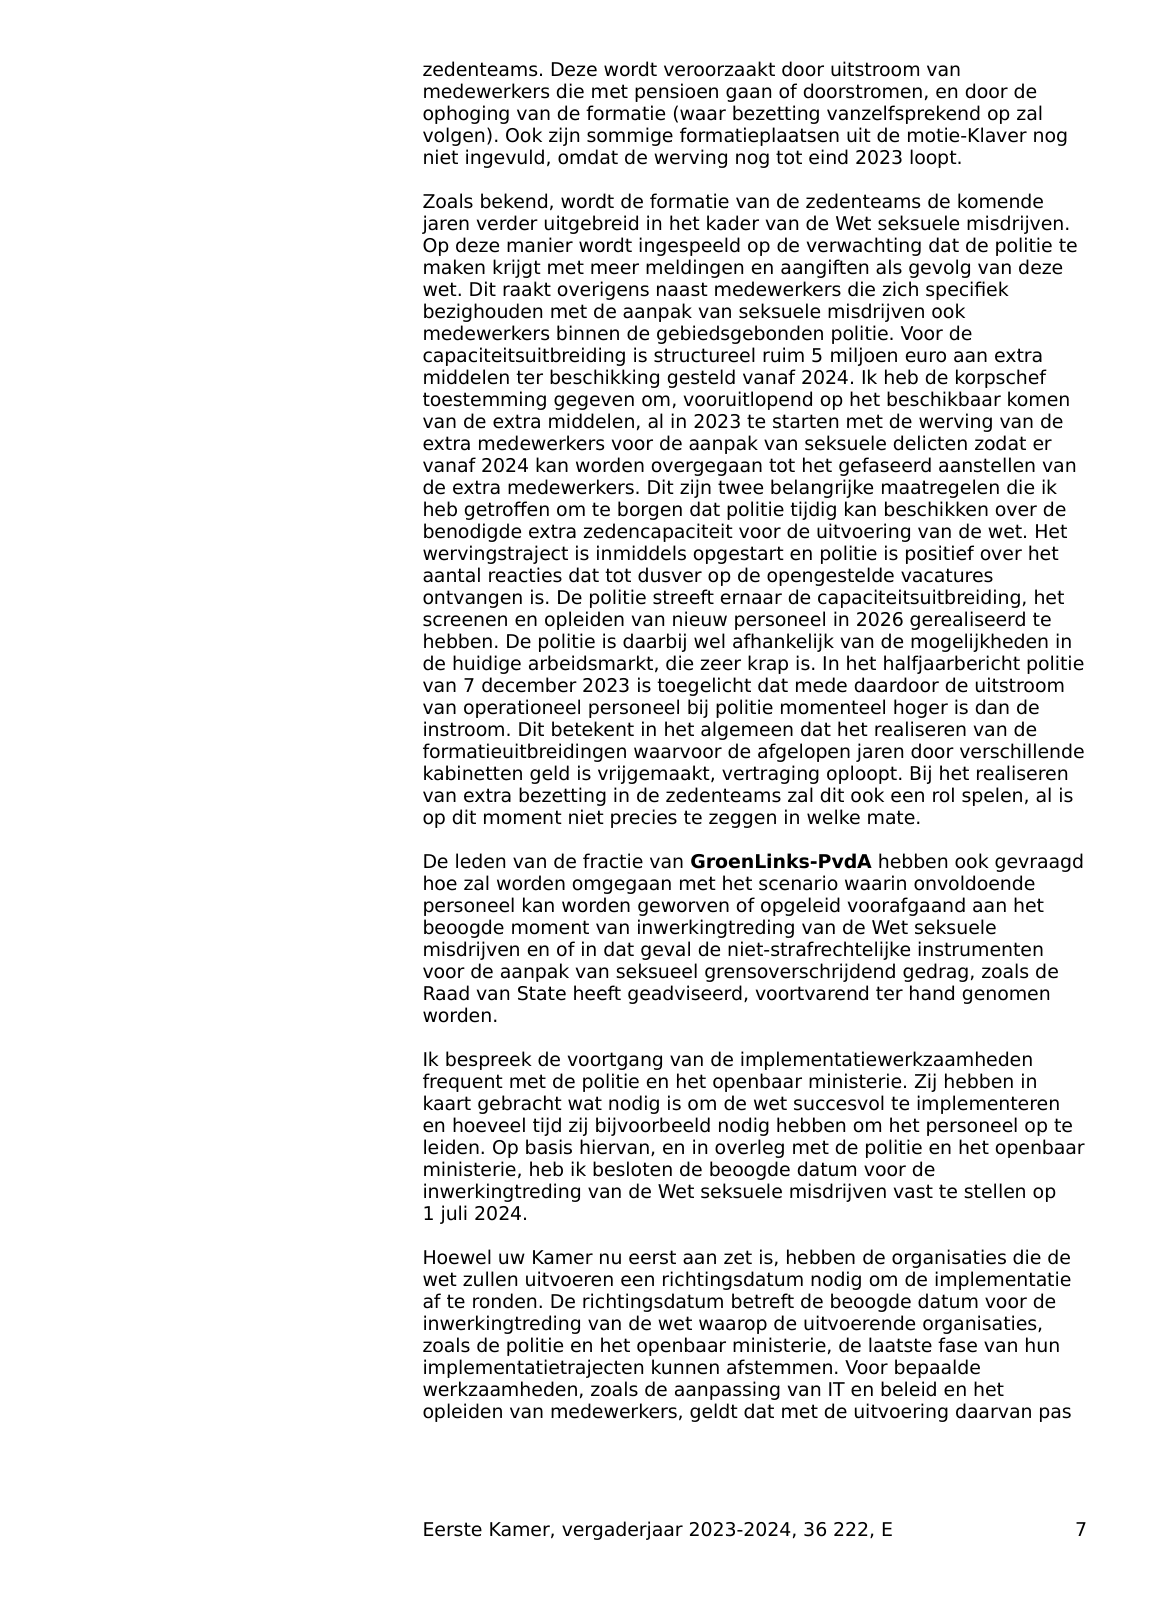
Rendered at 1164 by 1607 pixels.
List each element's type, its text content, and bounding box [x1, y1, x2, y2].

text De leden van de fractie van GroenLinks-PvdA hebben ook gevraagd hoe zal worden omgegaan met het scenario waarin onvoldoende personeel kan worden geworven of opgeleid voorafgaand aan het beoogde moment van inwerkingtreding van de Wet seksuele misdrijven en of in dat geval de niet-strafrechtelijke instrumenten voor de aanpak van seksueel grensoverschrijdend gedrag, zoals de Raad van State heeft geadviseerd, voortvarend ter hand genomen worden. [422, 851, 1087, 1027]
text Ik bespreek de voortgang van de implementatiewerkzaamheden frequent met de politie en het openbaar ministerie. Zij hebben in kaart gebracht wat nodig is om de wet succesvol te implementeren en hoeveel tijd zij bijvoorbeeld nodig hebben om het personeel op te leiden. Op basis hiervan, en in overleg met de politie en het openbaar ministerie, heb ik besloten de beoogde datum voor de inwerkingtreding van de Wet seksuele misdrijven vast te stellen op 1 juli 2024. [422, 1049, 1087, 1224]
text Hoewel uw Kamer nu eerst aan zet is, hebben de organisaties die de wet zullen uitvoeren een richtingsdatum nodig om de implementatie af te ronden. De richtingsdatum betreft de beoogde datum voor de inwerkingtreding van de wet waarop de uitvoerende organisaties, zoals de politie en het openbaar ministerie, de laatste fase van hun implementatietrajecten kunnen afstemmen. Voor bepaalde werkzaamheden, zoals de aanpassing van IT en beleid en het opleiden van medewerkers, geldt dat met de uitvoering daarvan pas [422, 1247, 1087, 1423]
text Zoals bekend, wordt de formatie van de zedenteams de komende jaren verder uitgebreid in het kader van de Wet seksuele misdrijven. Op deze manier wordt ingespeeld op de verwachting dat de politie te maken krijgt met meer meldingen en aangiften als gevolg van deze wet. Dit raakt overigens naast medewerkers die zich specifiek bezighouden met de aanpak van seksuele misdrijven ook medewerkers binnen de gebiedsgebonden politie. Voor de capaciteitsuitbreiding is structureel ruim 5 miljoen euro aan extra middelen ter beschikking gesteld vanaf 2024. Ik heb de korpschef toestemming gegeven om, vooruitlopend op het beschikbaar komen van de extra middelen, al in 2023 te starten met de werving van de extra medewerkers voor de aanpak van seksuele delicten zodat er vanaf 2024 kan worden overgegaan tot het gefaseerd aanstellen van de extra medewerkers. Dit zijn twee belangrijke maatregelen die ik heb getroffen om te borgen dat politie tijdig kan beschikken over de benodigde extra zedencapaciteit voor de uitvoering van de wet. Het wervingstraject is inmiddels opgestart en politie is positief over het aantal reacties dat tot dusver op de opengestelde vacatures ontvangen is. De politie streeft ernaar de capaciteitsuitbreiding, het screenen en opleiden van nieuw personeel in 2026 gerealiseerd te hebben. De politie is daarbij wel afhankelijk van de mogelijkheden in de huidige arbeidsmarkt, die zeer krap is. In het halfjaarbericht politie van 7 december 2023 is toegelicht dat mede daardoor de uitstroom van operationeel personeel bij politie momenteel hoger is dan de instroom. Dit betekent in het algemeen dat het realiseren van de formatieuitbreidingen waarvoor de afgelopen jaren door verschillende kabinetten geld is vrijgemaakt, vertraging oploopt. Bij het realiseren van extra bezetting in de zedenteams zal dit ook een rol spelen, al is op dit moment niet precies te zeggen in welke mate. [422, 191, 1087, 828]
text zedenteams. Deze wordt veroorzaakt door uitstroom van medewerkers die met pensioen gaan of doorstromen, en door de ophoging van de formatie (waar bezetting vanzelfsprekend op zal volgen). Ook zijn sommige formatieplaatsen uit de motie-Klaver nog niet ingevuld, omdat de werving nog tot eind 2023 loopt. [422, 59, 1087, 169]
